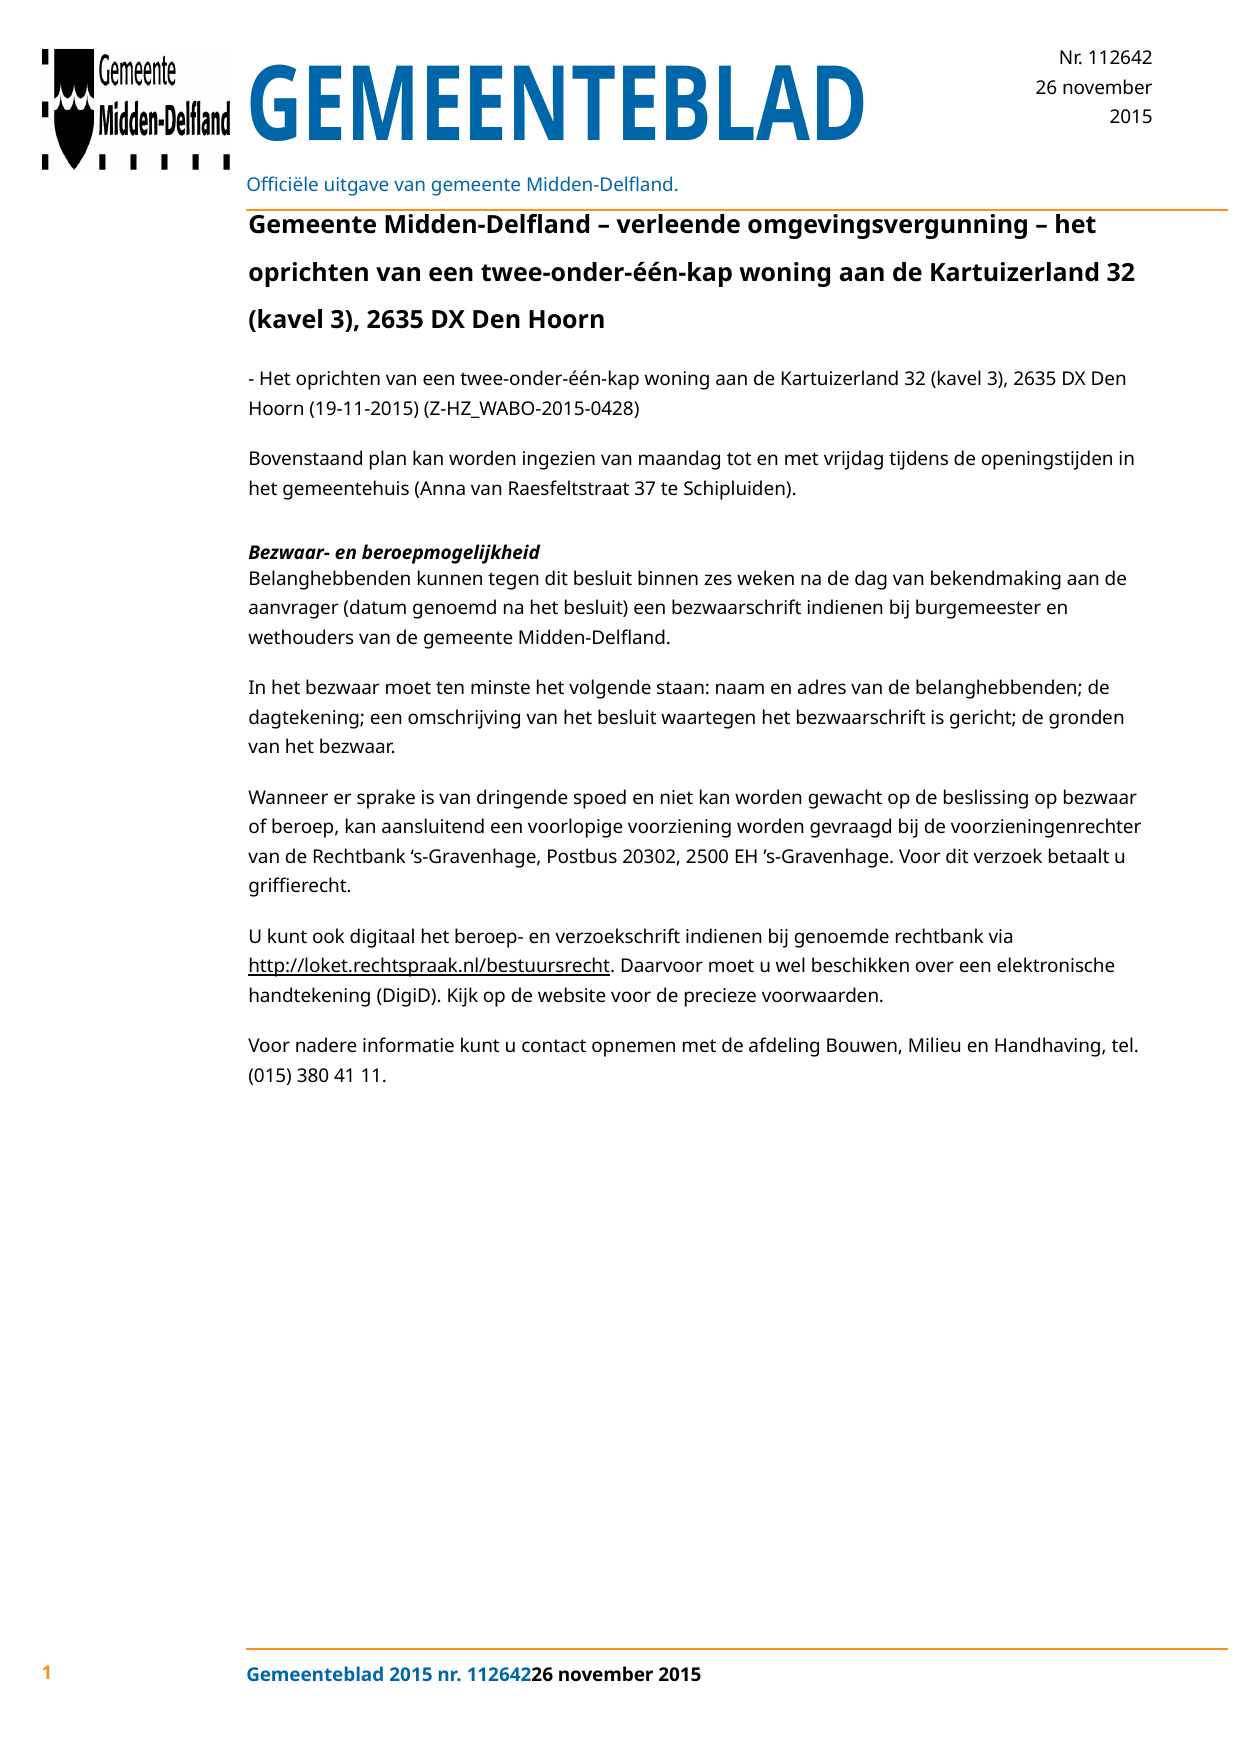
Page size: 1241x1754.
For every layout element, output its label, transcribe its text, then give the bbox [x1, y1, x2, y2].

picture [41, 47, 231, 172]
text Voor nadere informatie kunt u contact opnemen met de afdeling Bouwen, Milieu en Handhaving, tel. (015) 380 41 11. [248, 1033, 1152, 1088]
text Belanghebbenden kunnen tegen dit besluit binnen zes weken na de dag van bekendmaking aan de aanvrager (datum genoemd na het besluit) een bezwaarschrift indienen bij burgemeester en wethouders van de gemeente Midden-Delfland. [248, 565, 1152, 650]
text Wanneer er sprake is van dringende spoed en niet kan worden gewacht op de beslissing op bezwaar of beroep, kan aansluitend een voorlopige voorziening worden gevraagd bij de voorzieningenrechter van de Rechtbank ‘s-Gravenhage, Postbus 20302, 2500 EH ’s-Gravenhage. Voor dit verzoek betaalt u griffierecht. [248, 784, 1152, 898]
text - Het oprichten van een twee-onder-één-kap woning aan de Kartuizerland 32 (kavel 3), 2635 DX Den Hoorn (19-11-2015) (Z-HZ_WABO-2015-0428) [248, 366, 1152, 421]
text Gemeente Midden-Delfland – verleende omgevingsvergunning – het oprichten van een twee-onder-één-kap woning aan de Kartuizerland 32 (kavel 3), 2635 DX Den Hoorn [248, 211, 1152, 336]
text Bezwaar- en beroepmogelijkheid [248, 539, 1152, 565]
text In het bezwaar moet ten minste het volgende staan: naam en adres van de belanghebbenden; de dagtekening; een omschrijving van het besluit waartegen het bezwaarschrift is gericht; de gronden van het bezwaar. [248, 674, 1152, 759]
text U kunt ook digitaal het beroep- en verzoekschrift indienen bij genoemde rechtbank via http://loket.rechtspraak.nl/bestuursrecht. Daarvoor moet u wel beschikken over een elektronische handtekening (DigiD). Kijk op de website voor de precieze voorwaarden. [248, 923, 1152, 1008]
text Bovenstaand plan kan worden ingezien van maandag tot en met vrijdag tijdens de openingstijden in het gemeentehuis (Anna van Raesfeltstraat 37 te Schipluiden). [248, 446, 1152, 501]
